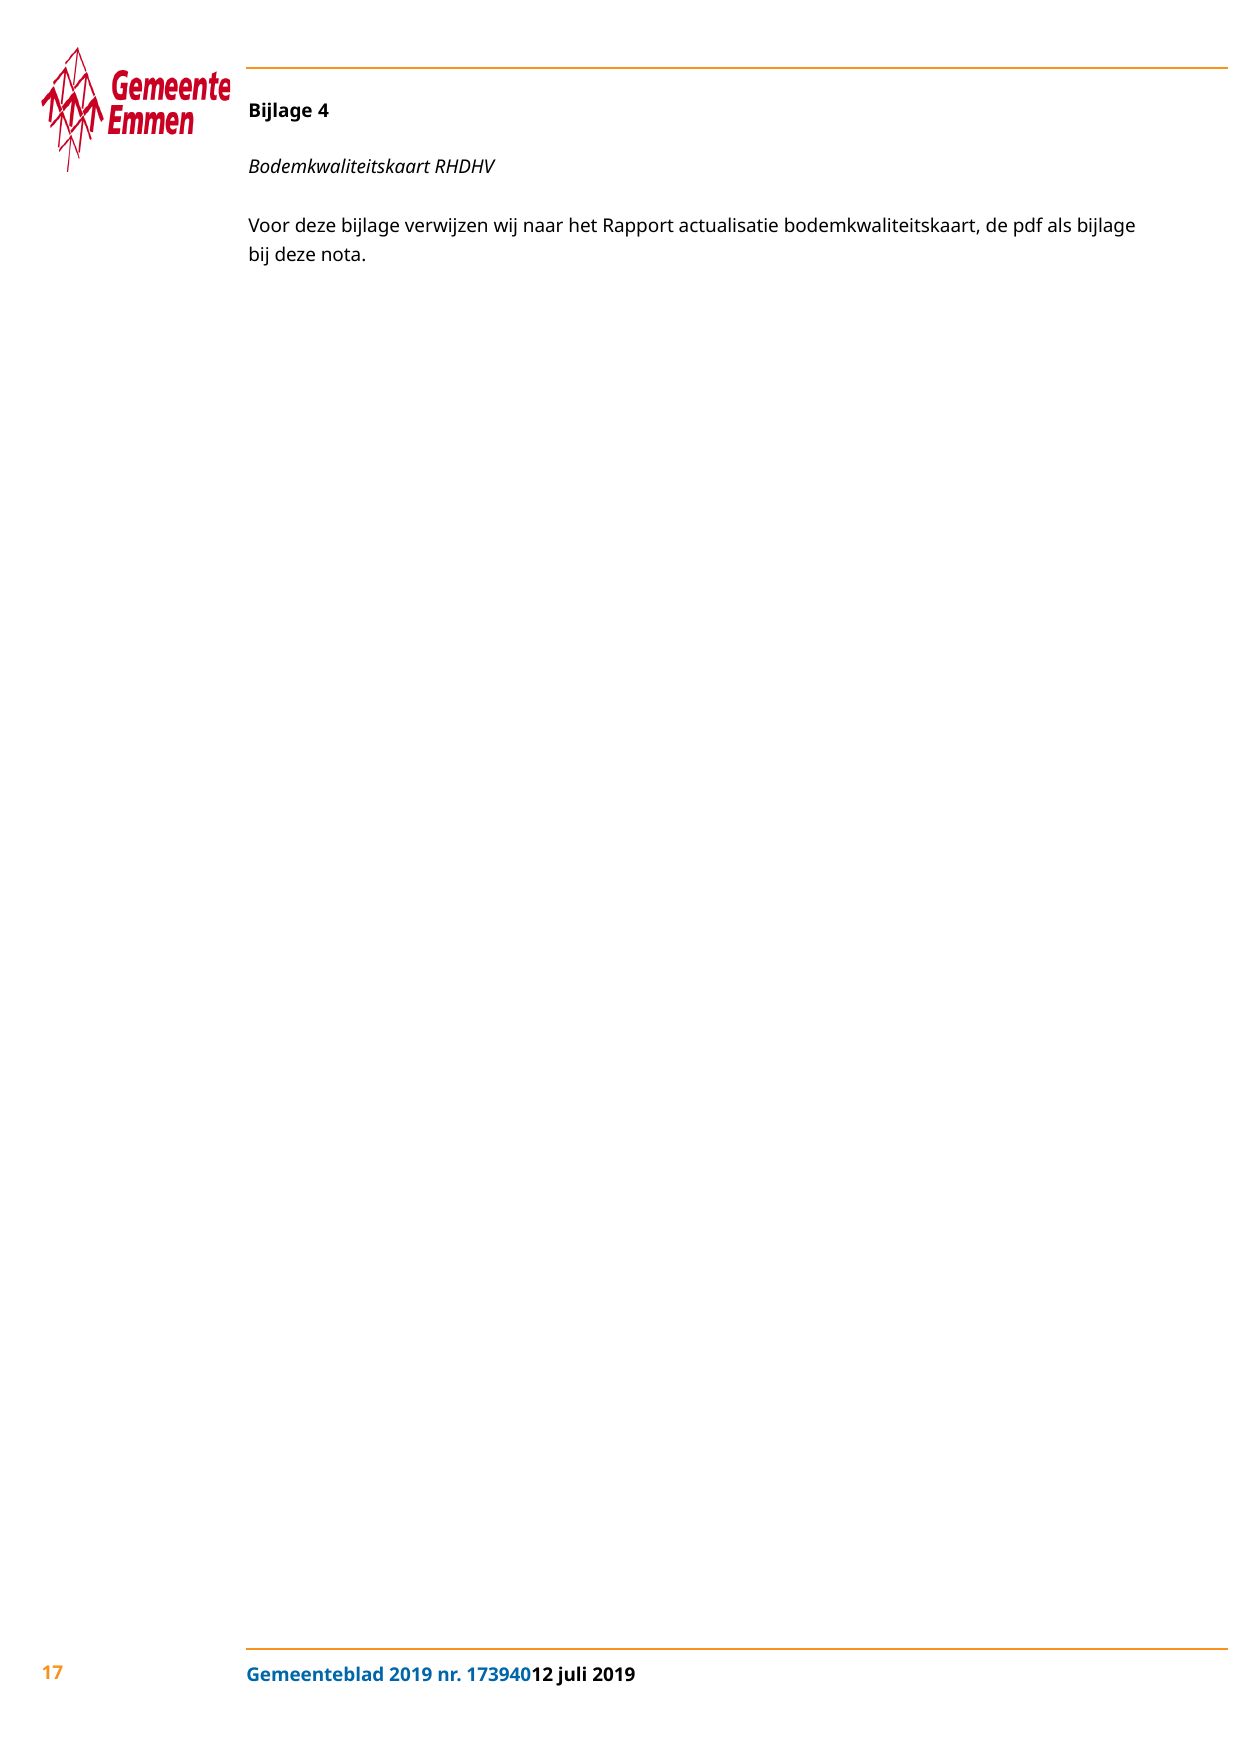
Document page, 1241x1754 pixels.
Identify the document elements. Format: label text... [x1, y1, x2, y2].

text Voor deze bijlage verwijzen wij naar het Rapport actualisatie bodemkwaliteitskaart, de pdf als bijlage bij deze nota. [248, 212, 1152, 267]
text Bijlage 4 [248, 95, 1152, 123]
text Bodemkwaliteitskaart RHDHV [248, 153, 1152, 179]
picture [41, 47, 231, 172]
